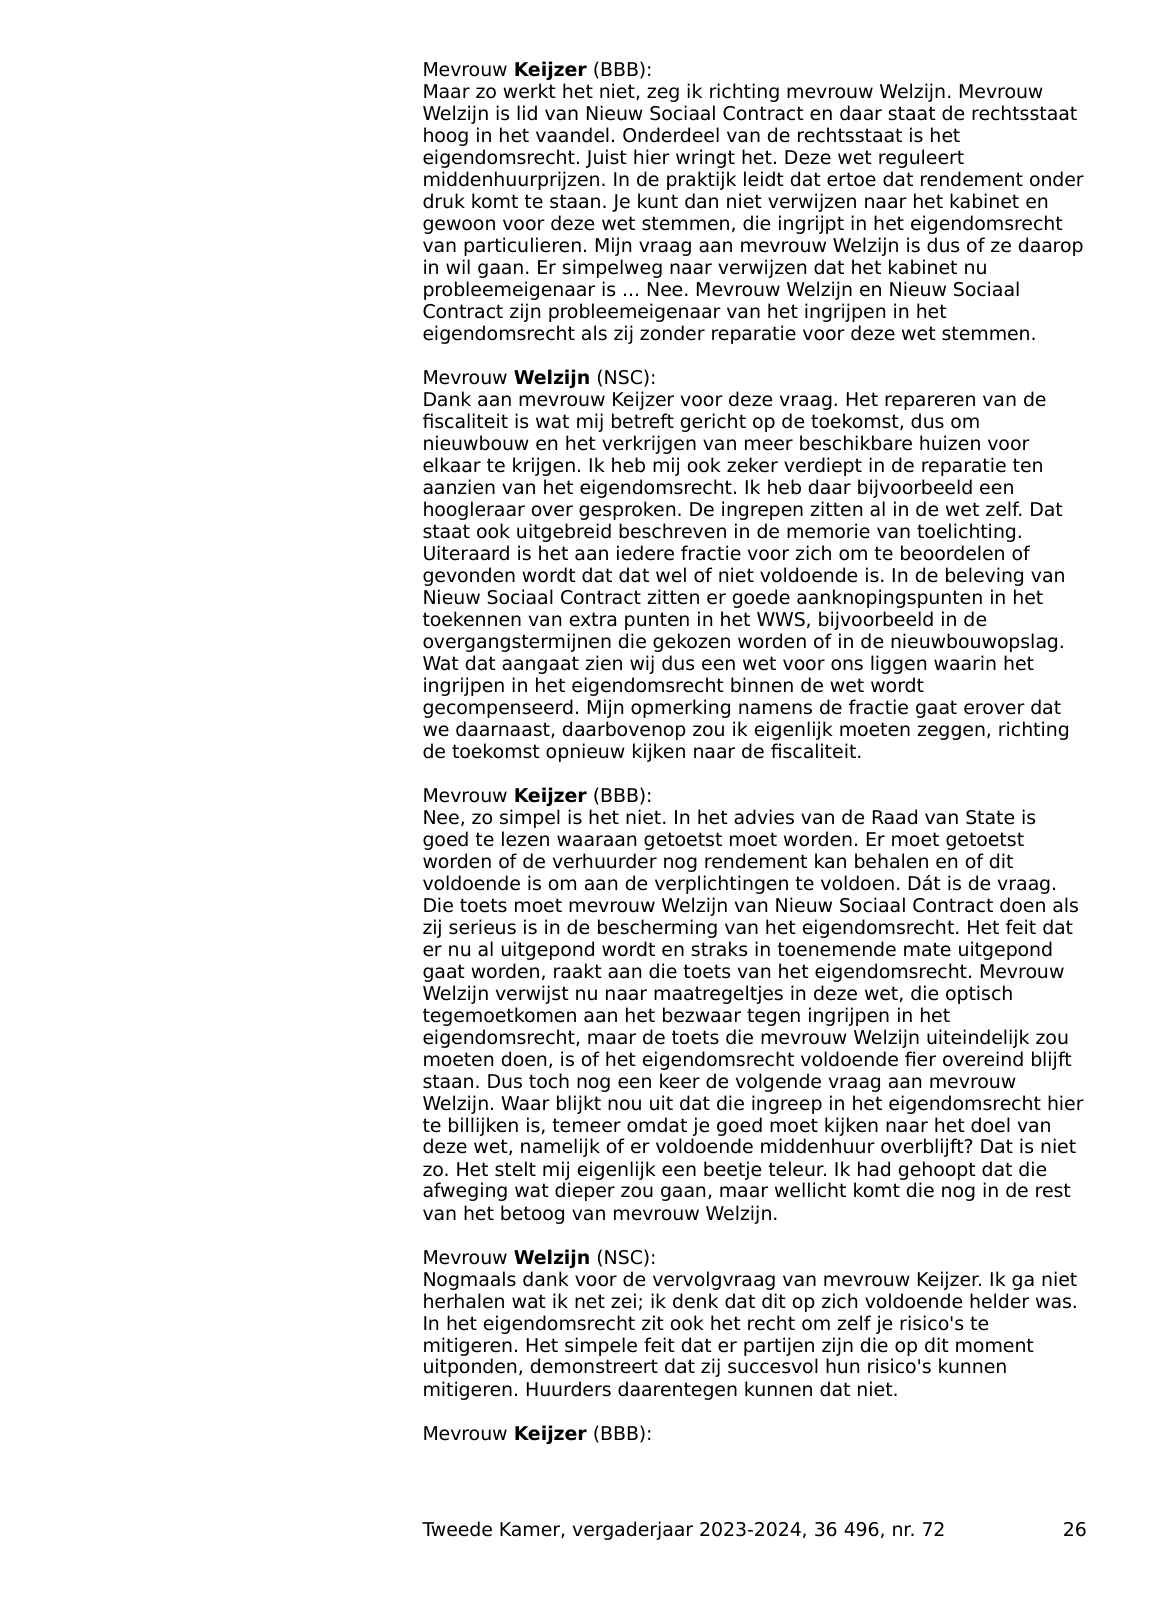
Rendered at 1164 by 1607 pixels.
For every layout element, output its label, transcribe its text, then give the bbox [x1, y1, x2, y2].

text Dank aan mevrouw Keijzer voor deze vraag. Het repareren van de fiscaliteit is wat mij betreft gericht op de toekomst, dus om nieuwbouw en het verkrijgen van meer beschikbare huizen voor elkaar te krijgen. Ik heb mij ook zeker verdiept in de reparatie ten aanzien van het eigendomsrecht. Ik heb daar bijvoorbeeld een hoogleraar over gesproken. De ingrepen zitten al in de wet zelf. Dat staat ook uitgebreid beschreven in de memorie van toelichting. Uiteraard is het aan iedere fractie voor zich om te beoordelen of gevonden wordt dat dat wel of niet voldoende is. In de beleving van Nieuw Sociaal Contract zitten er goede aanknopingspunten in het toekennen van extra punten in het WWS, bijvoorbeeld in de overgangstermijnen die gekozen worden of in de nieuwbouwopslag. Wat dat aangaat zien wij dus een wet voor ons liggen waarin het ingrijpen in het eigendomsrecht binnen de wet wordt gecompenseerd. Mijn opmerking namens de fractie gaat erover dat we daarnaast, daarbovenop zou ik eigenlijk moeten zeggen, richting de toekomst opnieuw kijken naar de fiscaliteit. [422, 389, 1087, 763]
text Mevrouw Welzijn (NSC): [422, 367, 1087, 389]
text Maar zo werkt het niet, zeg ik richting mevrouw Welzijn. Mevrouw Welzijn is lid van Nieuw Sociaal Contract en daar staat de rechtsstaat hoog in het vaandel. Onderdeel van de rechtsstaat is het eigendomsrecht. Juist hier wringt het. Deze wet reguleert middenhuurprijzen. In de praktijk leidt dat ertoe dat rendement onder druk komt te staan. Je kunt dan niet verwijzen naar het kabinet en gewoon voor deze wet stemmen, die ingrijpt in het eigendomsrecht van particulieren. Mijn vraag aan mevrouw Welzijn is dus of ze daarop in wil gaan. Er simpelweg naar verwijzen dat het kabinet nu probleemeigenaar is ... Nee. Mevrouw Welzijn en Nieuw Sociaal Contract zijn probleemeigenaar van het ingrijpen in het eigendomsrecht als zij zonder reparatie voor deze wet stemmen. [422, 81, 1087, 345]
text Nee, zo simpel is het niet. In het advies van de Raad van State is goed te lezen waaraan getoetst moet worden. Er moet getoetst worden of de verhuurder nog rendement kan behalen en of dit voldoende is om aan de verplichtingen te voldoen. Dát is de vraag. Die toets moet mevrouw Welzijn van Nieuw Sociaal Contract doen als zij serieus is in de bescherming van het eigendomsrecht. Het feit dat er nu al uitgepond wordt en straks in toenemende mate uitgepond gaat worden, raakt aan die toets van het eigendomsrecht. Mevrouw Welzijn verwijst nu naar maatregeltjes in deze wet, die optisch tegemoetkomen aan het bezwaar tegen ingrijpen in het eigendomsrecht, maar de toets die mevrouw Welzijn uiteindelijk zou moeten doen, is of het eigendomsrecht voldoende fier overeind blijft staan. Dus toch nog een keer de volgende vraag aan mevrouw Welzijn. Waar blijkt nou uit dat die ingreep in het eigendomsrecht hier te billijken is, temeer omdat je goed moet kijken naar het doel van deze wet, namelijk of er voldoende middenhuur overblijft? Dat is niet zo. Het stelt mij eigenlijk een beetje teleur. Ik had gehoopt dat die afweging wat dieper zou gaan, maar wellicht komt die nog in de rest van het betoog van mevrouw Welzijn. [422, 807, 1087, 1224]
text Nogmaals dank voor de vervolgvraag van mevrouw Keijzer. Ik ga niet herhalen wat ik net zei; ik denk dat dit op zich voldoende helder was. In het eigendomsrecht zit ook het recht om zelf je risico's te mitigeren. Het simpele feit dat er partijen zijn die op dit moment uitponden, demonstreert dat zij succesvol hun risico's kunnen mitigeren. Huurders daarentegen kunnen dat niet. [422, 1268, 1087, 1400]
text Mevrouw Keijzer (BBB): [422, 1423, 1087, 1444]
text Mevrouw Welzijn (NSC): [422, 1247, 1087, 1268]
text Mevrouw Keijzer (BBB): [422, 59, 1087, 81]
text Mevrouw Keijzer (BBB): [422, 785, 1087, 807]
